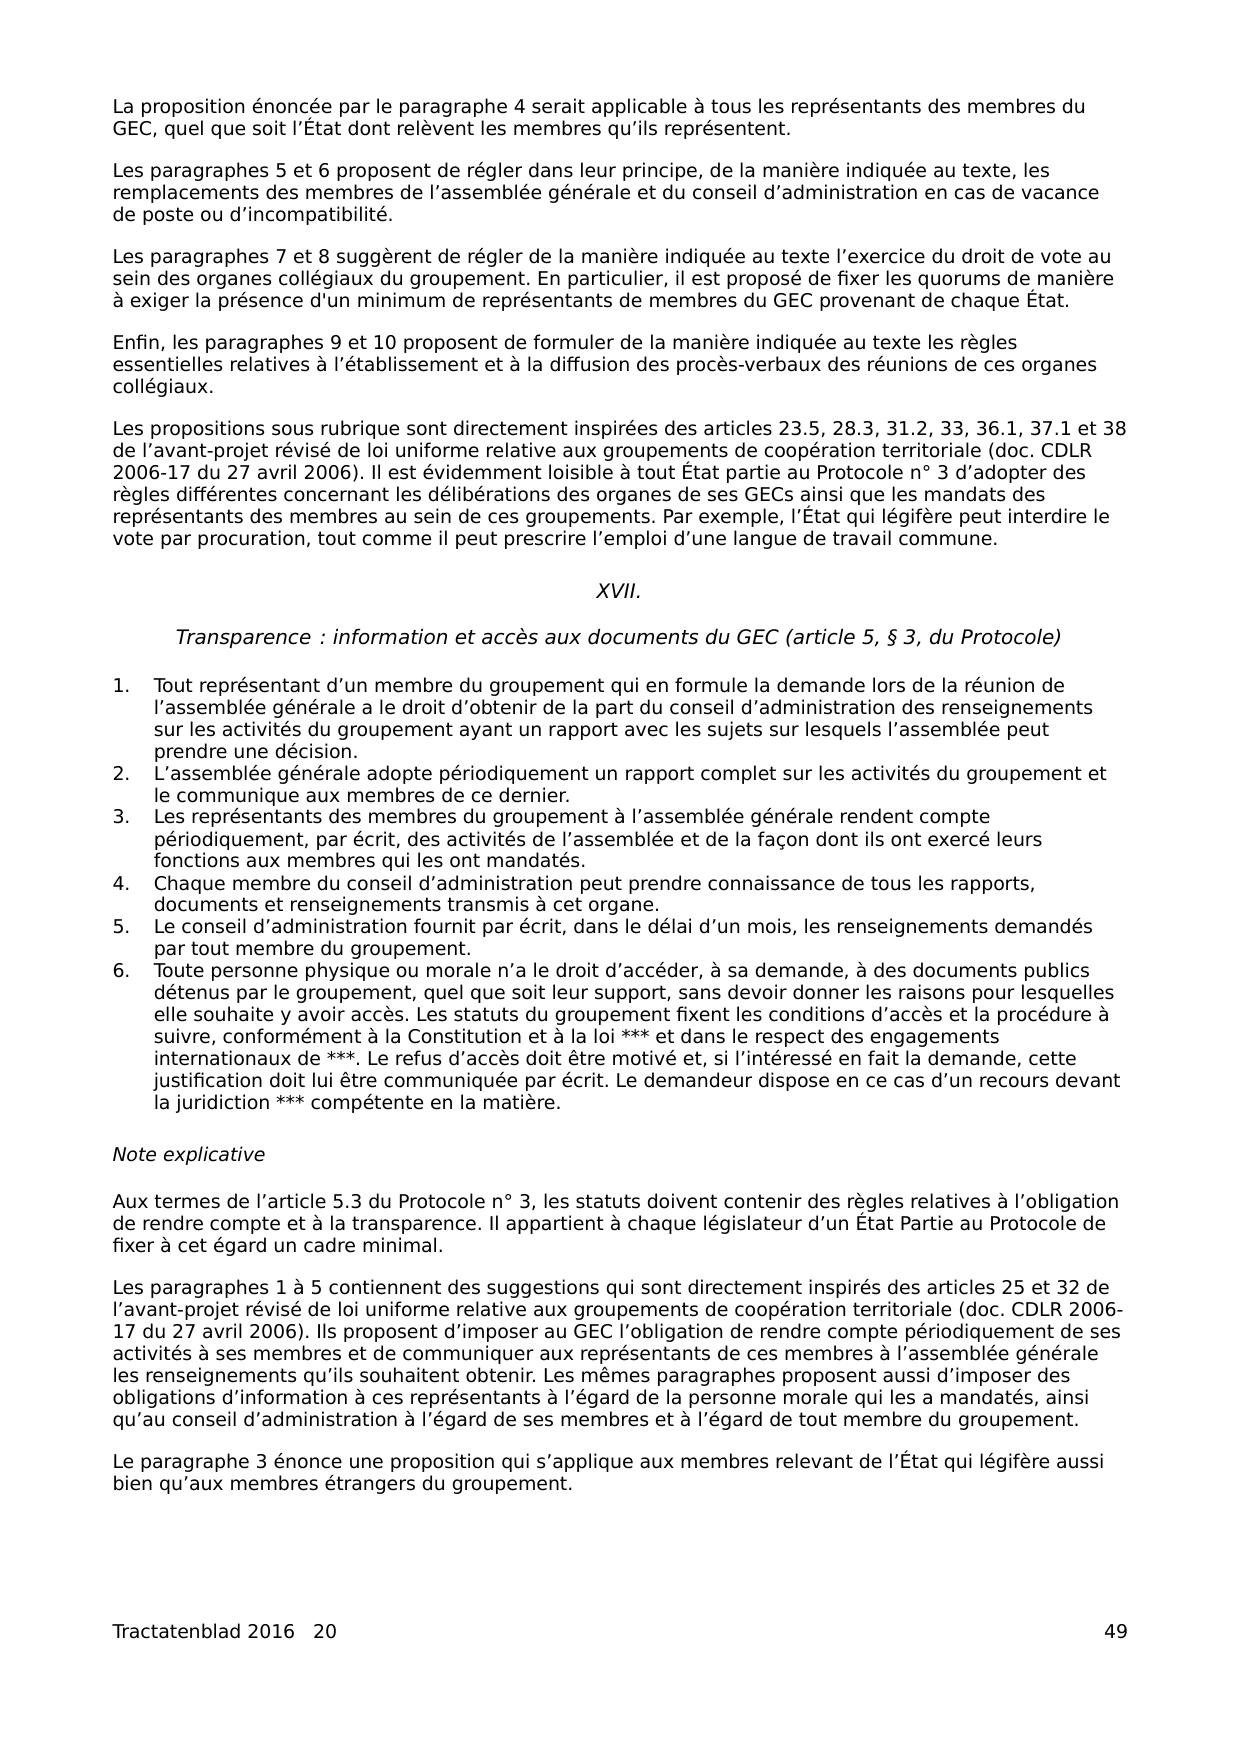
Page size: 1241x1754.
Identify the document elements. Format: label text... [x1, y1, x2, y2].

text Les paragraphes 7 et 8 suggèrent de régler de la manière indiquée au texte l’exercice du droit de vote au sein des organes collégiaux du groupement. En particulier, il est proposé de fixer les quorums de manière à exiger la présence d'un minimum de représentants de membres du GEC provenant de chaque État. [112, 246, 1128, 312]
text Enfin, les paragraphes 9 et 10 proposent de formuler de la manière indiquée au texte les règles essentielles relatives à l’établissement et à la diffusion des procès-verbaux des réunions de ces organes collégiaux. [112, 332, 1128, 398]
text La proposition énoncée par le paragraphe 4 serait applicable à tous les représentants des membres du GEC, quel que soit l’État dont relèvent les membres qu’ils représentent. [112, 96, 1128, 140]
text 2. L’assemblée générale adopte périodiquement un rapport complet sur les activités du groupement et le communique aux membres de ce dernier. [112, 762, 1128, 806]
text Le paragraphe 3 énonce une proposition qui s’applique aux membres relevant de l’État qui légifère aussi bien qu’aux membres étrangers du groupement. [112, 1451, 1128, 1495]
text 1. Tout représentant d’un membre du groupement qui en formule la demande lors de la réunion de l’assemblée générale a le droit d’obtenir de la part du conseil d’administration des renseignements sur les activités du groupement ayant un rapport avec les sujets sur lesquels l’assemblée peut prendre une décision. [112, 674, 1128, 762]
text Aux termes de l’article 5.3 du Protocole n° 3, les statuts doivent contenir des règles relatives à l’obligation de rendre compte et à la transparence. Il appartient à chaque législateur d’un État Partie au Protocole de fixer à cet égard un cadre minimal. [112, 1191, 1128, 1257]
text 6. Toute personne physique ou morale n’a le droit d’accéder, à sa demande, à des documents publics détenus par le groupement, quel que soit leur support, sans devoir donner les raisons pour lesquelles elle souhaite y avoir accès. Les statuts du groupement fixent les conditions d’accès et la procédure à suivre, conformément à la Constitution et à la loi *** et dans le respect des engagements internationaux de ***. Le refus d’accès doit être motivé et, si l’intéressé en fait la demande, cette justification doit lui être communiquée par écrit. Le demandeur dispose en ce cas d’un recours devant la juridiction *** compétente en la matière. [112, 960, 1128, 1114]
subtitle XVII. Transparence : information et accès aux documents du GEC (article 5, § 3, du Protocole) [112, 579, 1128, 649]
text Les paragraphes 1 à 5 contiennent des suggestions qui sont directement inspirés des articles 25 et 32 de l’avant-projet révisé de loi uniforme relative aux groupements de coopération territoriale (doc. CDLR 2006-17 du 27 avril 2006). Ils proposent d’imposer au GEC l’obligation de rendre compte périodiquement de ses activités à ses membres et de communiquer aux représentants de ces membres à l’assemblée générale les renseignements qu’ils souhaitent obtenir. Les mêmes paragraphes proposent aussi d’imposer des obligations d’information à ces représentants à l’égard de la personne morale qui les a mandatés, ainsi qu’au conseil d’administration à l’égard de ses membres et à l’égard de tout membre du groupement. [112, 1277, 1128, 1431]
text Les propositions sous rubrique sont directement inspirées des articles 23.5, 28.3, 31.2, 33, 36.1, 37.1 et 38 de l’avant-projet révisé de loi uniforme relative aux groupements de coopération territoriale (doc. CDLR 2006-17 du 27 avril 2006). Il est évidemment loisible à tout État partie au Protocole n° 3 d’adopter des règles différentes concernant les délibérations des organes de ses GECs ainsi que les mandats des représentants des membres au sein de ces groupements. Par exemple, l’État qui légifère peut interdire le vote par procuration, tout comme il peut prescrire l’emploi d’une langue de travail commune. [112, 418, 1128, 549]
text Les paragraphes 5 et 6 proposent de régler dans leur principe, de la manière indiquée au texte, les remplacements des membres de l’assemblée générale et du conseil d’administration en cas de vacance de poste ou d’incompatibilité. [112, 160, 1128, 226]
text 5. Le conseil d’administration fournit par écrit, dans le délai d’un mois, les renseignements demandés par tout membre du groupement. [112, 916, 1128, 960]
text 3. Les représentants des membres du groupement à l’assemblée générale rendent compte périodiquement, par écrit, des activités de l’assemblée et de la façon dont ils ont exercé leurs fonctions aux membres qui les ont mandatés. [112, 806, 1128, 872]
subtitle Note explicative [112, 1144, 1128, 1166]
text 4. Chaque membre du conseil d’administration peut prendre connaissance de tous les rapports, documents et renseignements transmis à cet organe. [112, 872, 1128, 916]
